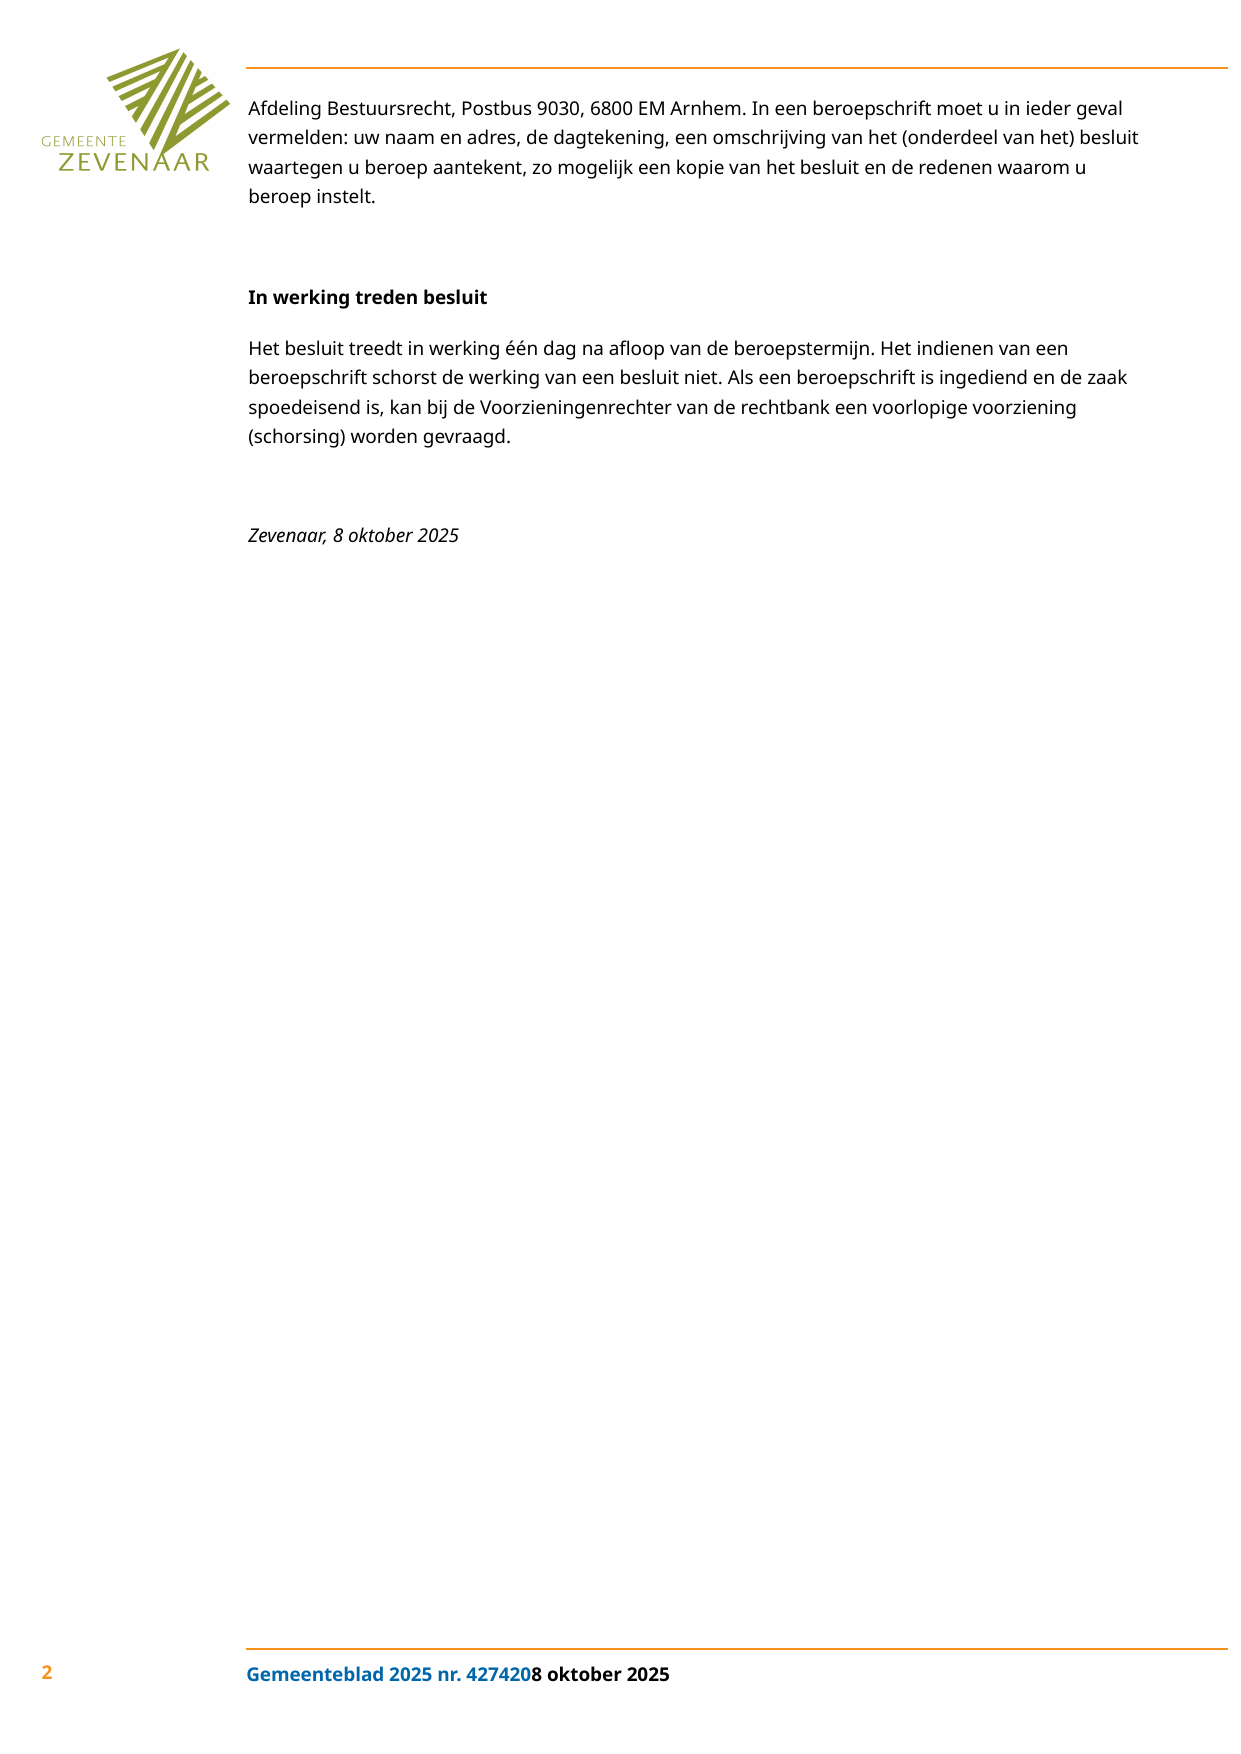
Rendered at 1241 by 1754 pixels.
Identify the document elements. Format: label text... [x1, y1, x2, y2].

text In werking treden besluit [248, 284, 1152, 310]
text Afdeling Bestuursrecht, Postbus 9030, 6800 EM Arnhem. In een beroepschrift moet u in ieder geval vermelden: uw naam en adres, de dagtekening, een omschrijving van het (onderdeel van het) besluit waartegen u beroep aantekent, zo mogelijk een kopie van het besluit en de redenen waarom u beroep instelt. [248, 95, 1152, 209]
text Het besluit treedt in werking één dag na afloop van de beroepstermijn. Het indienen van een beroepschrift schorst de werking van een besluit niet. Als een beroepschrift is ingediend en de zaak spoedeisend is, kan bij de Voorzieningenrechter van de rechtbank een voorlopige voorziening (schorsing) worden gevraagd. [248, 335, 1152, 449]
text Zevenaar, 8 oktober 2025 [248, 522, 1152, 547]
picture [41, 47, 231, 172]
